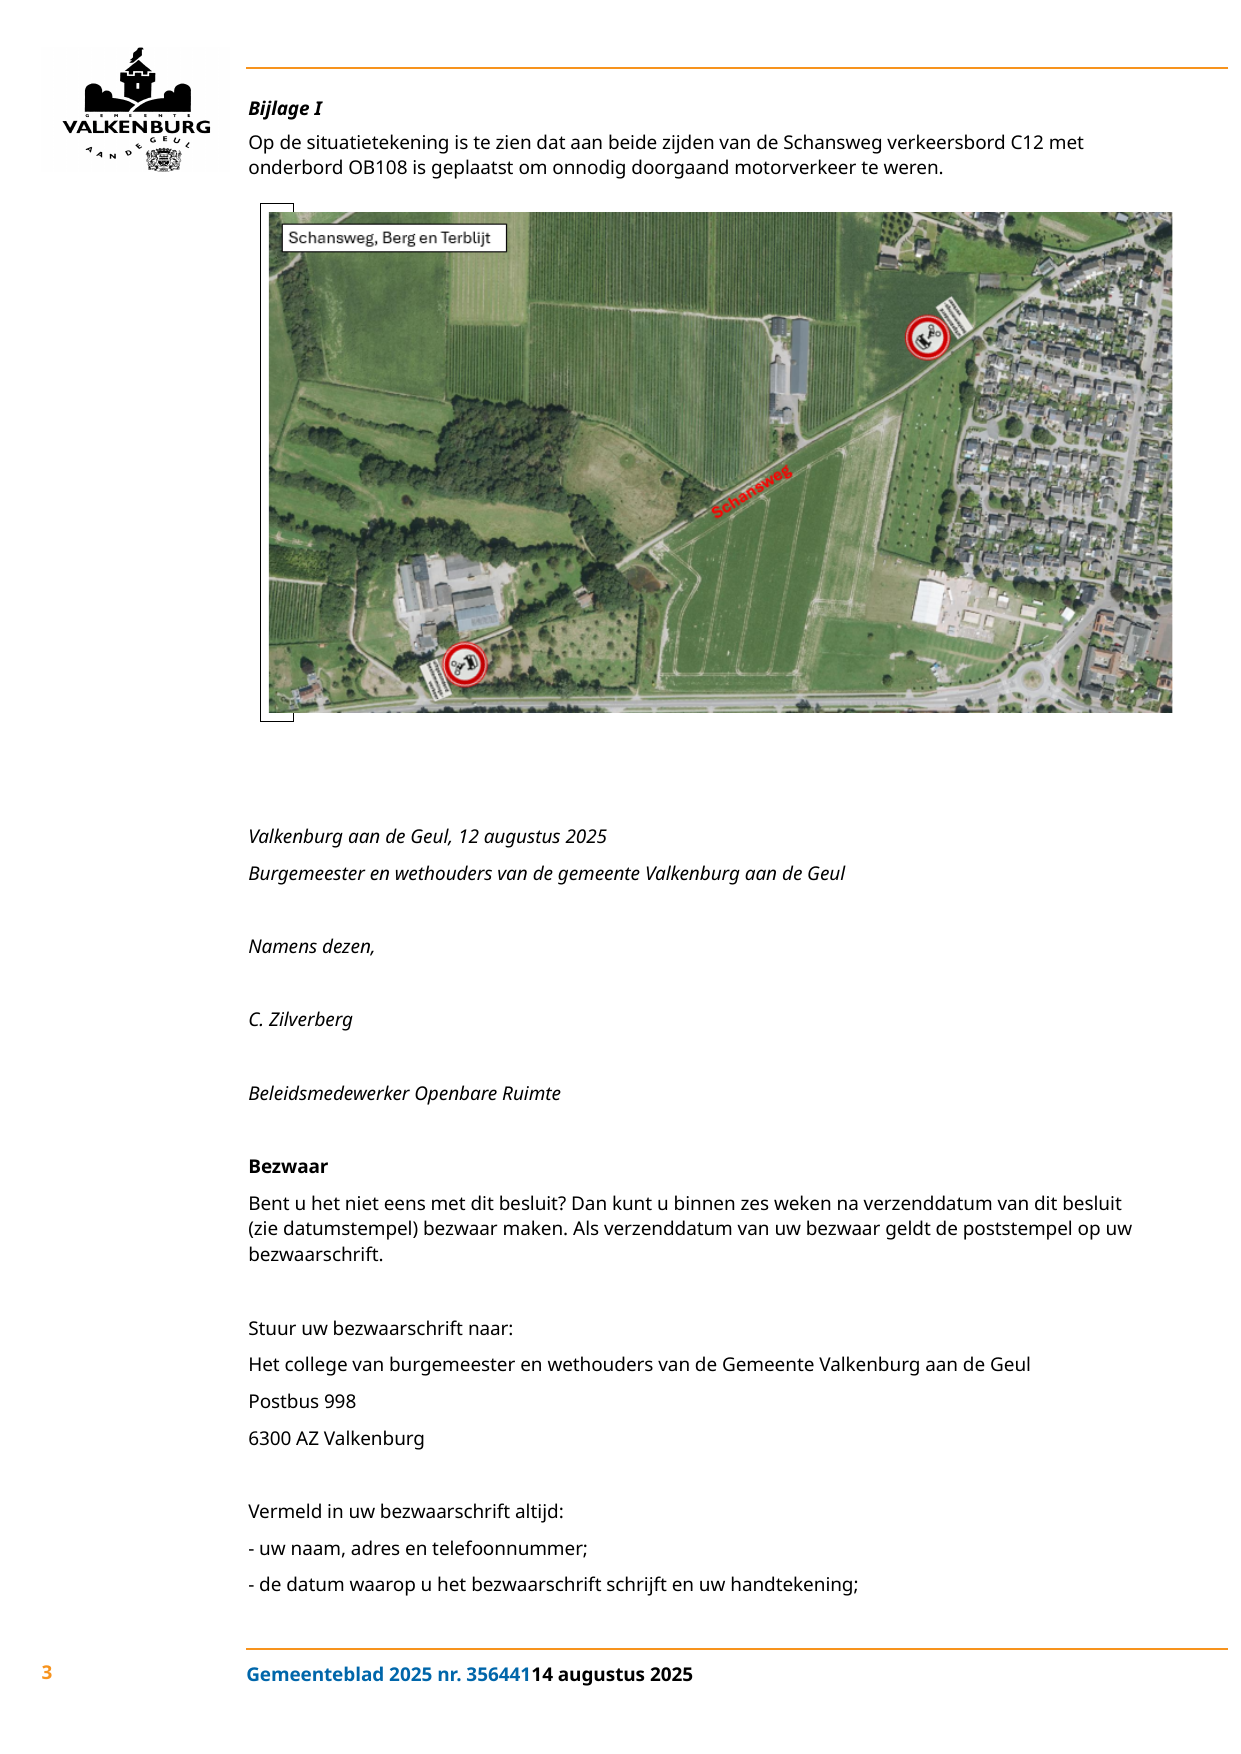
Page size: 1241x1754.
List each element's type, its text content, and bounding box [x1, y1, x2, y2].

text Bent u het niet eens met dit besluit? Dan kunt u binnen zes weken na verzenddatum van dit besluit (zie datumstempel) bezwaar maken. Als verzenddatum van uw bezwaar geldt de poststempel op uw bezwaarschrift. [248, 1190, 1152, 1267]
text Postbus 998 [248, 1388, 1152, 1414]
picture [268, 212, 1173, 713]
text C. Zilverberg [248, 1007, 1152, 1032]
text 6300 AZ Valkenburg [248, 1425, 1152, 1450]
text Namens dezen, [248, 933, 1152, 959]
text Het college van burgemeester en wethouders van de Gemeente Valkenburg aan de Geul [248, 1351, 1152, 1377]
text Bezwaar [248, 1153, 1152, 1179]
text Valkenburg aan de Geul, 12 augustus 2025 [248, 823, 1152, 849]
text - de datum waarop u het bezwaarschrift schrijft en uw handtekening; [248, 1571, 1152, 1597]
picture [41, 47, 231, 172]
text Vermeld in uw bezwaarschrift altijd: [248, 1498, 1152, 1524]
text Burgemeester en wethouders van de gemeente Valkenburg aan de Geul [248, 860, 1152, 886]
text Stuur uw bezwaarschrift naar: [248, 1315, 1152, 1340]
text Beleidsmedewerker Openbare Ruimte [248, 1080, 1152, 1106]
text Bijlage I [248, 95, 1152, 121]
text Op de situatietekening is te zien dat aan beide zijden van de Schansweg verkeersbord C12 met onderbord OB108 is geplaatst om onnodig doorgaand motorverkeer te weren. [248, 129, 1152, 180]
text - uw naam, adres en telefoonnummer; [248, 1535, 1152, 1560]
